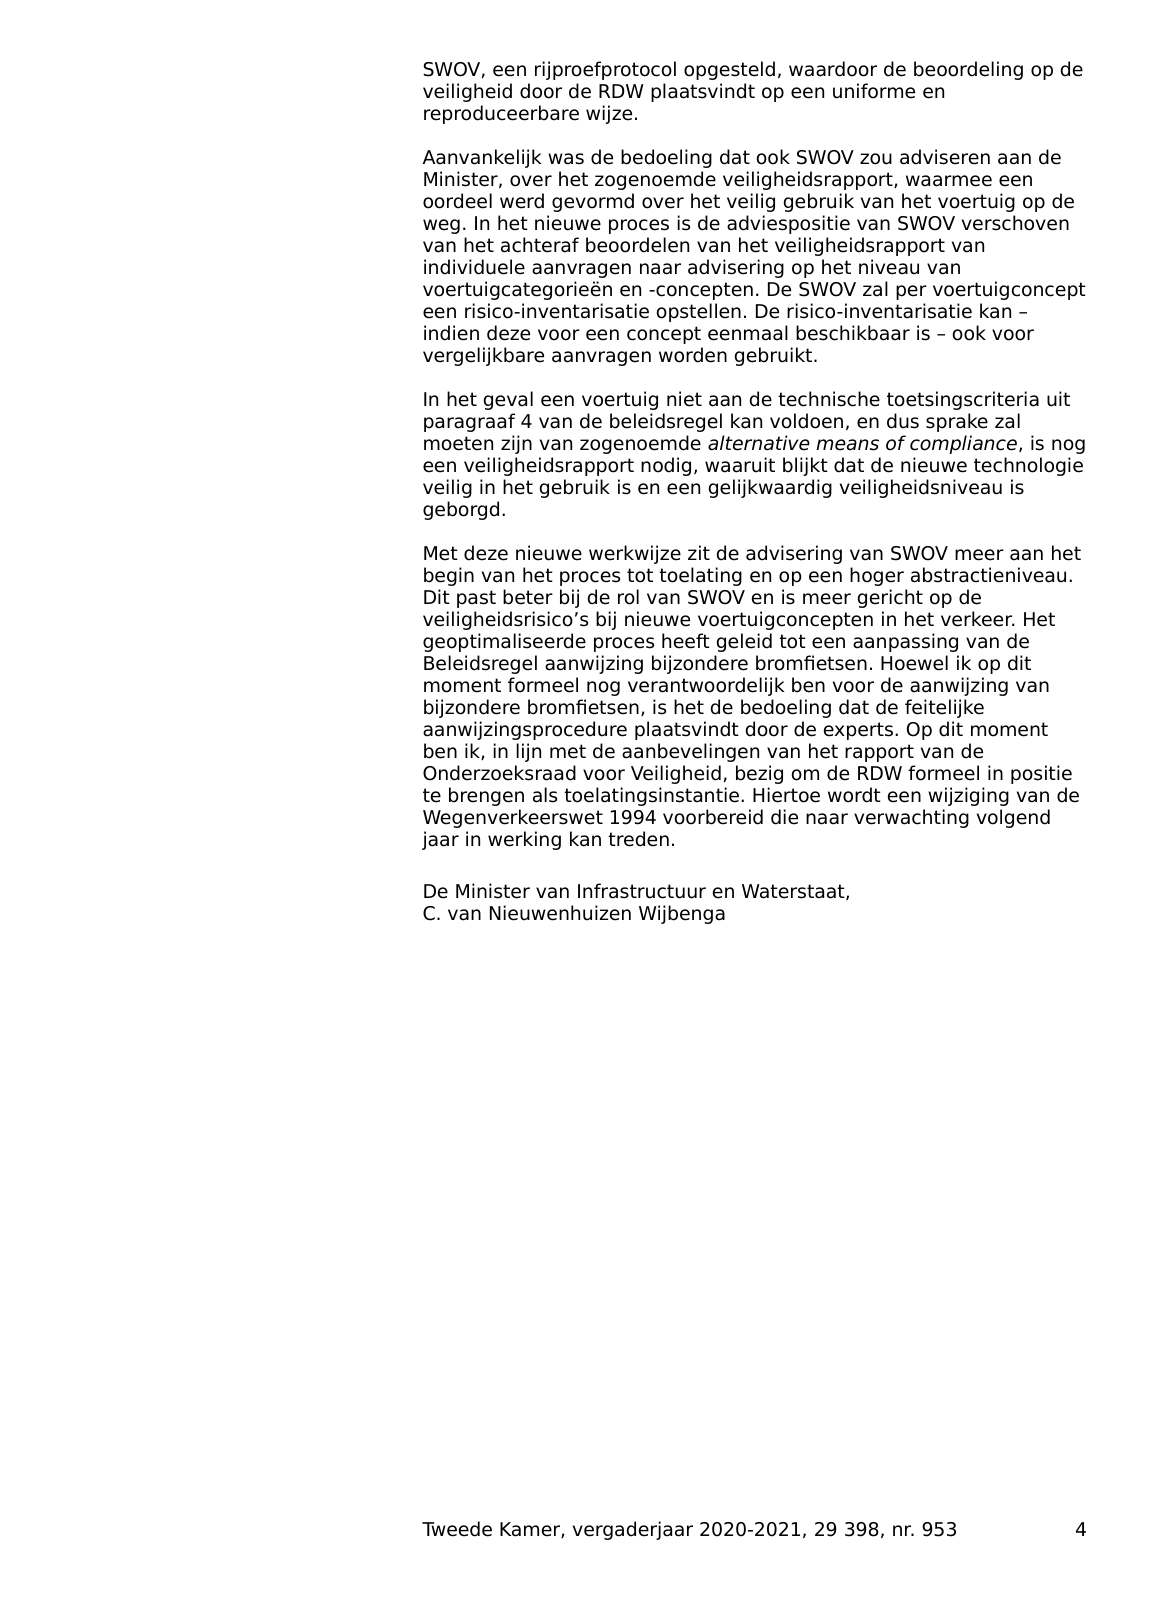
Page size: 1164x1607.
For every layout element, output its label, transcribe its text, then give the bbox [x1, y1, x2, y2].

text De Minister van Infrastructuur en Waterstaat, C. van Nieuwenhuizen Wijbenga [422, 881, 1087, 925]
text In het geval een voertuig niet aan de technische toetsingscriteria uit paragraaf 4 van de beleidsregel kan voldoen, en dus sprake zal moeten zijn van zogenoemde alternative means of compliance, is nog een veiligheidsrapport nodig, waaruit blijkt dat de nieuwe technologie veilig in het gebruik is en een gelijkwaardig veiligheidsniveau is geborgd. [422, 389, 1087, 521]
text Met deze nieuwe werkwijze zit de advisering van SWOV meer aan het begin van het proces tot toelating en op een hoger abstractieniveau. Dit past beter bij de rol van SWOV en is meer gericht op de veiligheidsrisico’s bij nieuwe voertuigconcepten in het verkeer. Het geoptimaliseerde proces heeft geleid tot een aanpassing van de Beleidsregel aanwijzing bijzondere bromfietsen. Hoewel ik op dit moment formeel nog verantwoordelijk ben voor de aanwijzing van bijzondere bromfietsen, is het de bedoeling dat de feitelijke aanwijzingsprocedure plaatsvindt door de experts. Op dit moment ben ik, in lijn met de aanbevelingen van het rapport van de Onderzoeksraad voor Veiligheid, bezig om de RDW formeel in positie te brengen als toelatingsinstantie. Hiertoe wordt een wijziging van de Wegenverkeerswet 1994 voorbereid die naar verwachting volgend jaar in werking kan treden. [422, 543, 1087, 851]
text SWOV, een rijproefprotocol opgesteld, waardoor de beoordeling op de veiligheid door de RDW plaatsvindt op een uniforme en reproduceerbare wijze. [422, 59, 1087, 125]
text Aanvankelijk was de bedoeling dat ook SWOV zou adviseren aan de Minister, over het zogenoemde veiligheidsrapport, waarmee een oordeel werd gevormd over het veilig gebruik van het voertuig op de weg. In het nieuwe proces is de adviespositie van SWOV verschoven van het achteraf beoordelen van het veiligheidsrapport van individuele aanvragen naar advisering op het niveau van voertuigcategorieën en -concepten. De SWOV zal per voertuigconcept een risico-inventarisatie opstellen. De risico-inventarisatie kan – indien deze voor een concept eenmaal beschikbaar is – ook voor vergelijkbare aanvragen worden gebruikt. [422, 147, 1087, 367]
